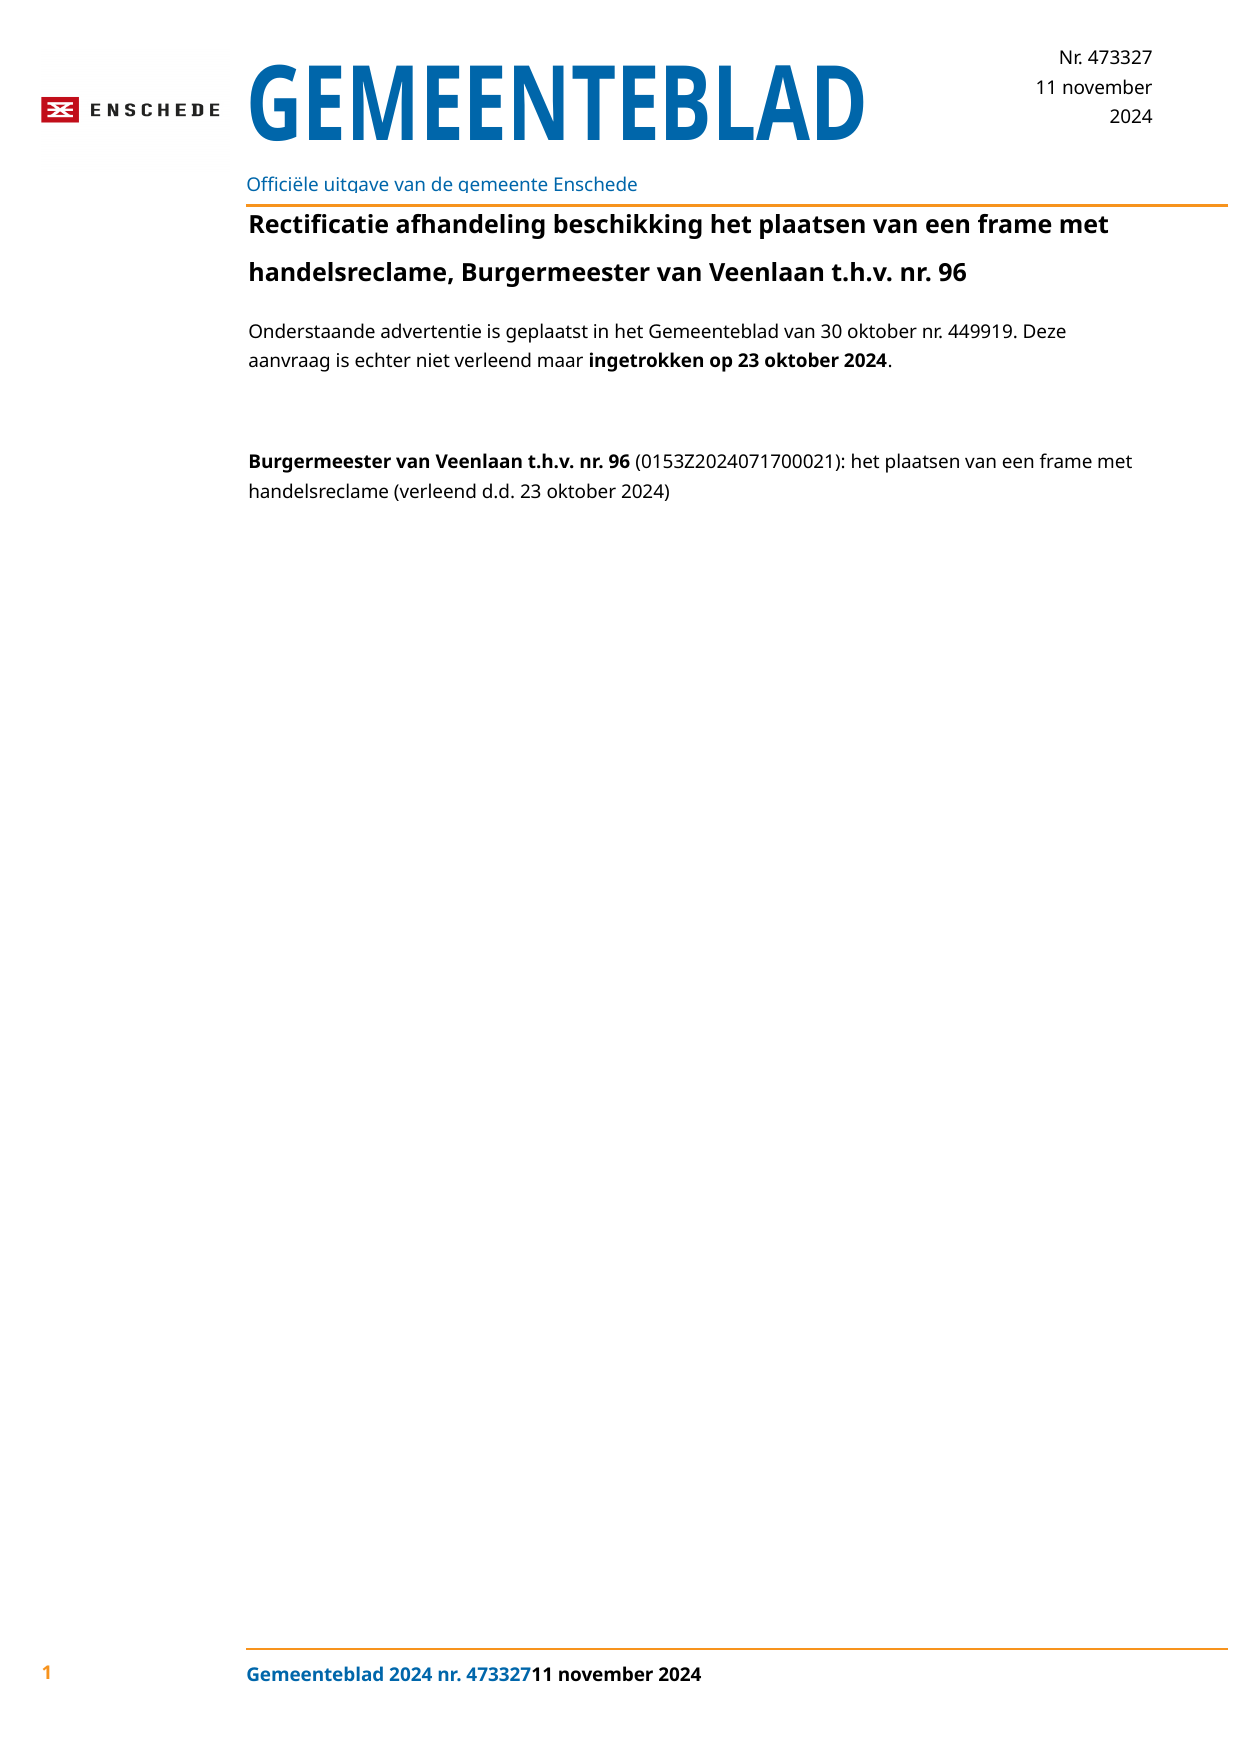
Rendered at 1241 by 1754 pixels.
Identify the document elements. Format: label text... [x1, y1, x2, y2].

text Onderstaande advertentie is geplaatst in het Gemeenteblad van 30 oktober nr. 449919. Deze aanvraag is echter niet verleend maar ingetrokken op 23 oktober 2024. [248, 318, 1152, 373]
text Rectificatie afhandeling beschikking het plaatsen van een frame met handelsreclame, Burgermeester van Veenlaan t.h.v. nr. 96 [248, 207, 1152, 288]
text Burgermeester van Veenlaan t.h.v. nr. 96 (0153Z2024071700021): het plaatsen van een frame met handelsreclame (verleend d.d. 23 oktober 2024) [248, 448, 1152, 504]
picture [41, 47, 231, 172]
